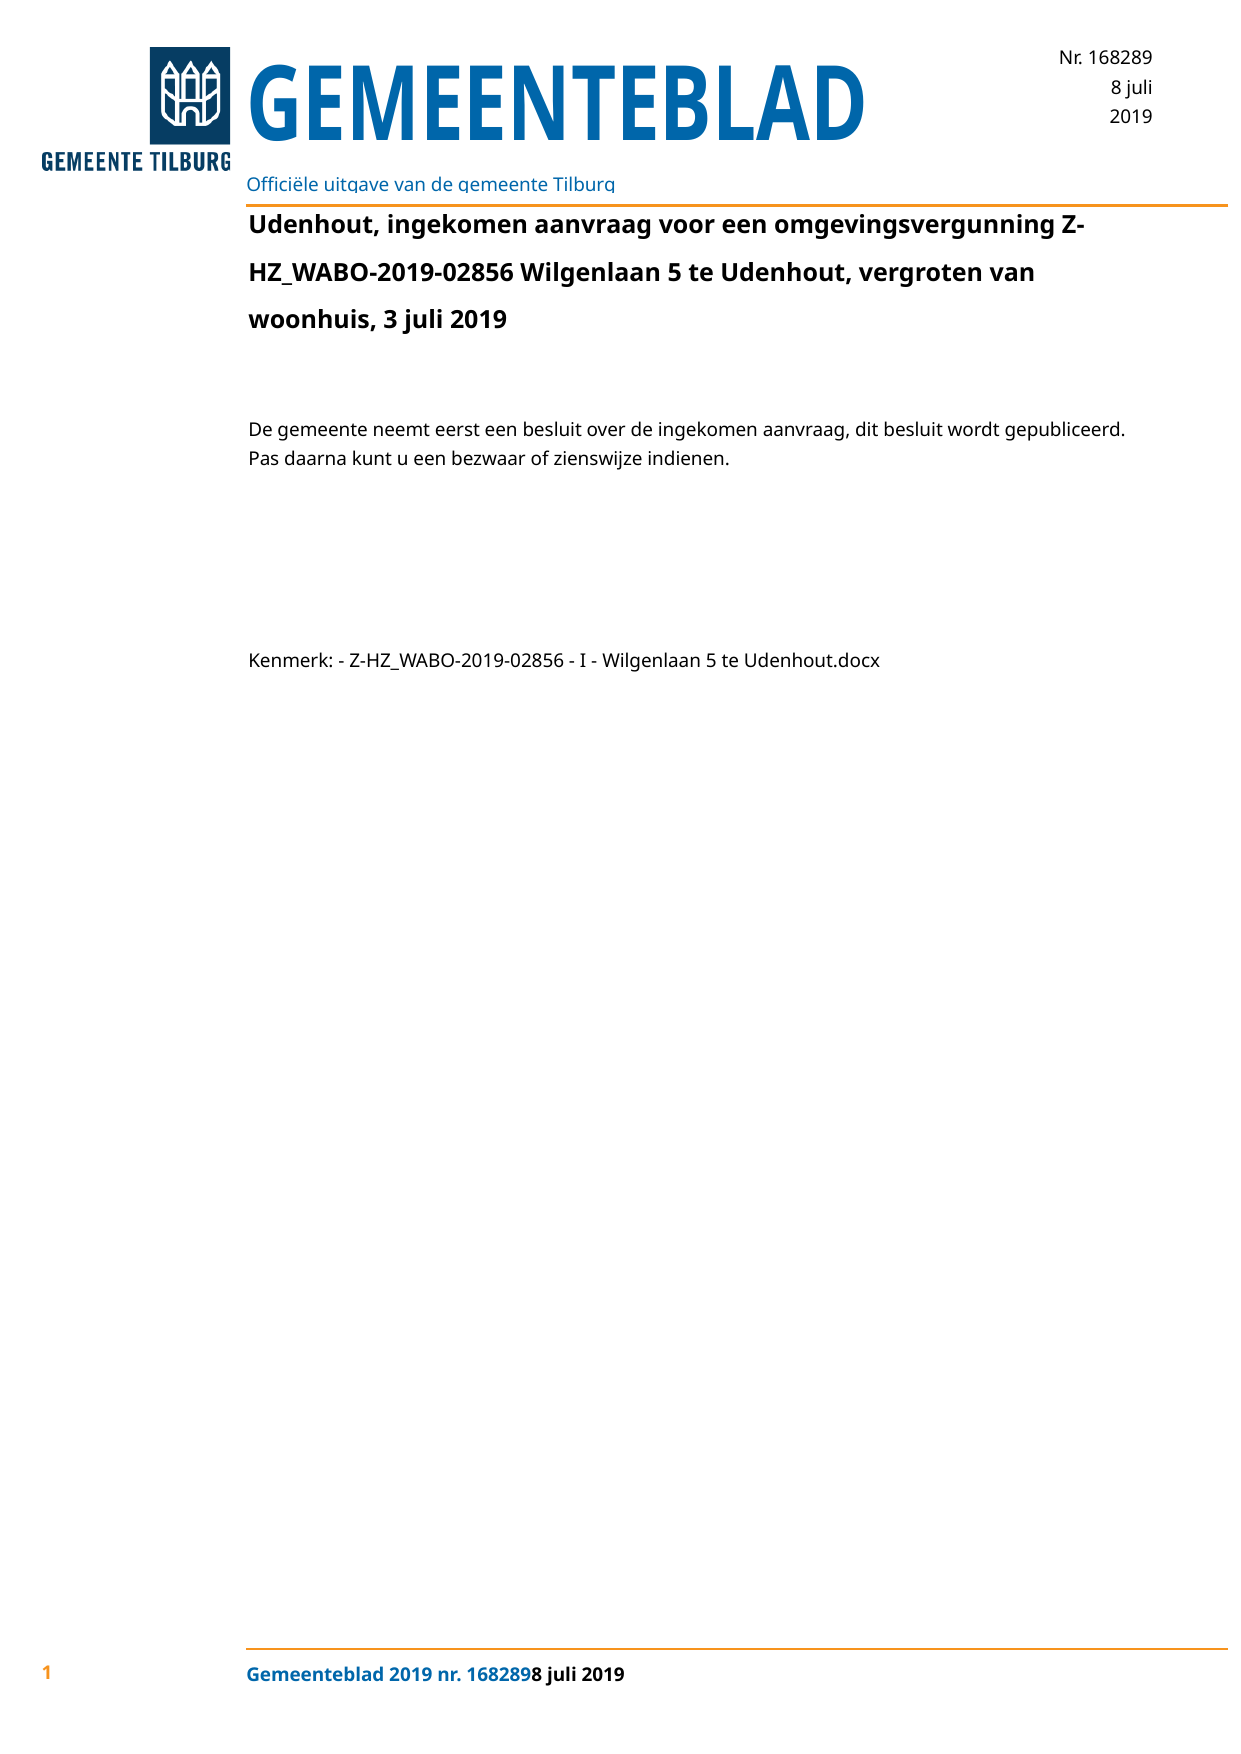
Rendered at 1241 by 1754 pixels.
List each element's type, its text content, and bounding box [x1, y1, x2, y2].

picture [41, 47, 231, 172]
text De gemeente neemt eerst een besluit over de ingekomen aanvraag, dit besluit wordt gepubliceerd. Pas daarna kunt u een bezwaar of zienswijze indienen. [248, 416, 1152, 471]
text Kenmerk: - Z-HZ_WABO-2019-02856 - I - Wilgenlaan 5 te Udenhout.docx [248, 647, 1152, 673]
text Udenhout, ingekomen aanvraag voor een omgevingsvergunning Z-HZ_WABO-2019-02856 Wilgenlaan 5 te Udenhout, vergroten van woonhuis, 3 juli 2019 [248, 207, 1152, 336]
